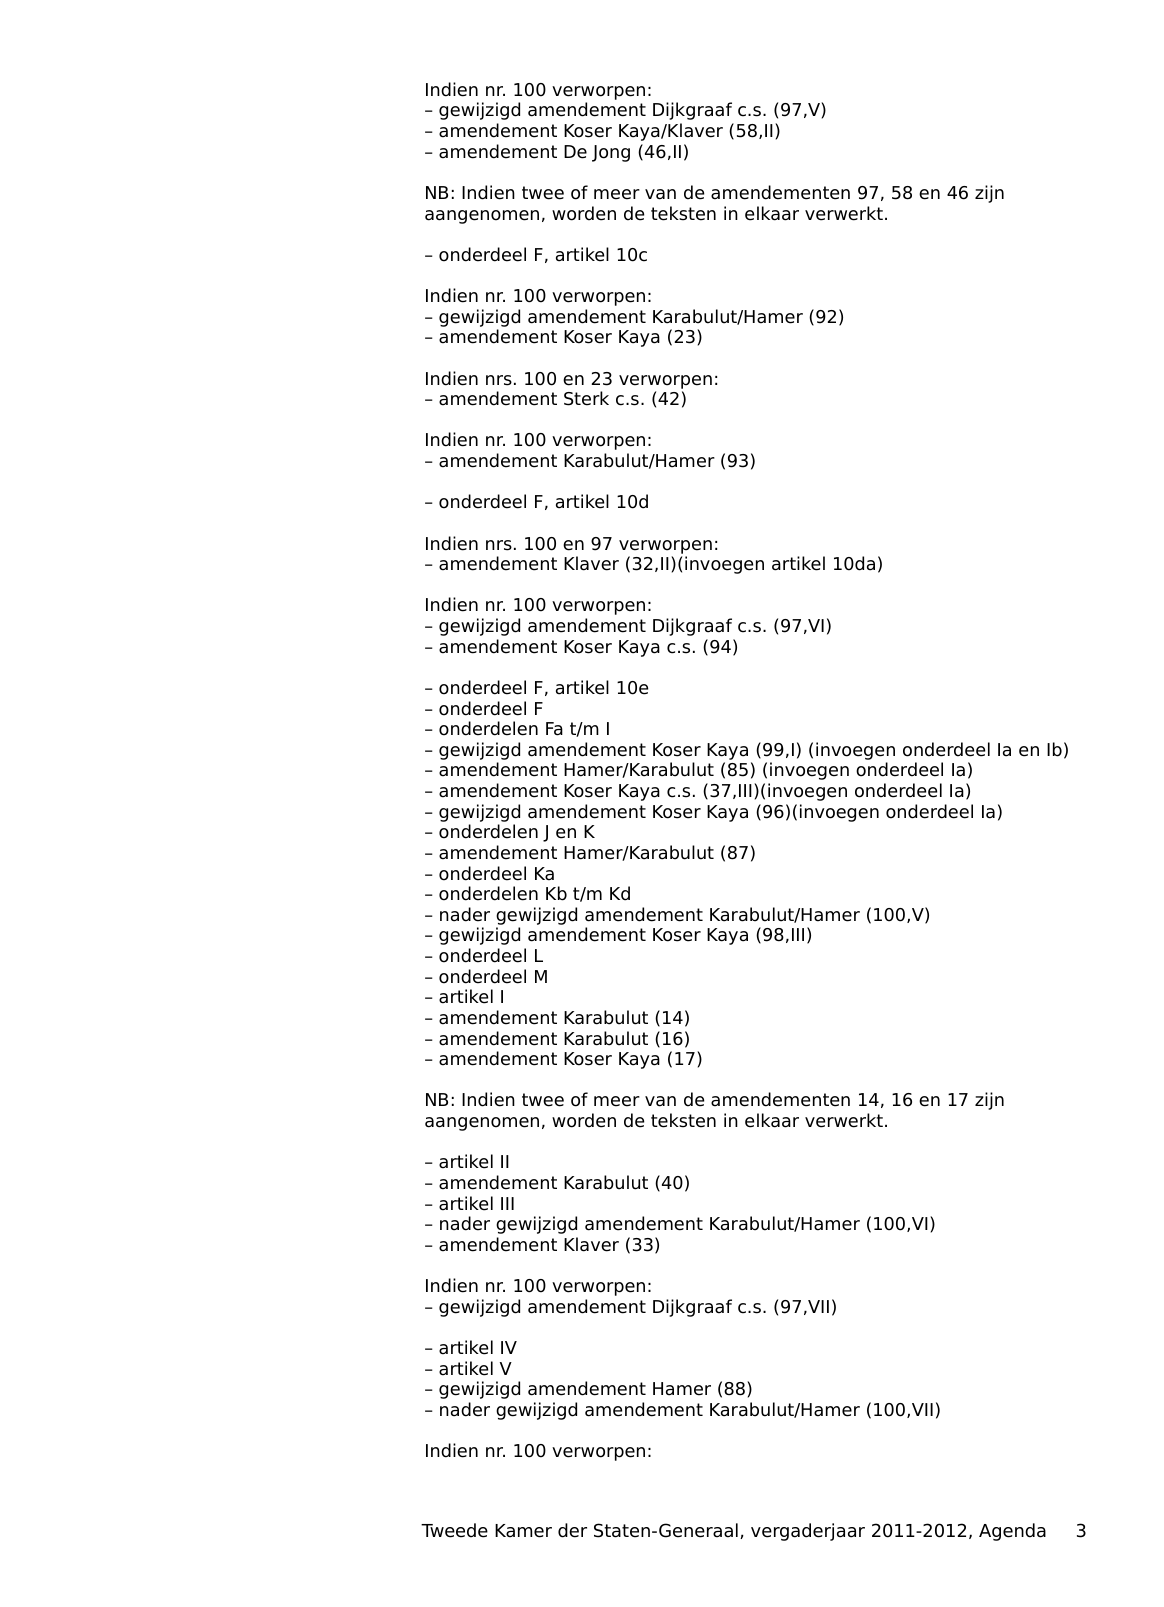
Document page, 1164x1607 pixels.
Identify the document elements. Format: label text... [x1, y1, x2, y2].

table_cell [401, 1235, 418, 1255]
table_cell [77, 1338, 401, 1358]
table_cell [77, 348, 401, 368]
table_cell [77, 286, 401, 307]
table_cell – artikel IV [418, 1338, 1087, 1358]
table_cell [401, 142, 418, 162]
table_cell [77, 1194, 401, 1214]
table_cell [401, 864, 418, 884]
table_cell – onderdeel L [418, 946, 1087, 967]
table_cell [401, 616, 418, 637]
table_cell [401, 554, 418, 575]
table_cell [77, 987, 401, 1008]
table_cell [77, 472, 401, 492]
table_cell [401, 1297, 418, 1317]
table_cell [77, 1029, 401, 1049]
table_cell [401, 410, 418, 430]
table_cell [401, 100, 418, 121]
table_cell [401, 1379, 418, 1400]
table_cell [401, 884, 418, 905]
table_cell [401, 1214, 418, 1235]
table_cell Indien nrs. 100 en 23 verworpen: [418, 369, 1087, 389]
table_cell [77, 1214, 401, 1235]
table_cell NB: Indien twee of meer van de amendementen 97, 58 en 46 zijn aangenomen, worden de teksten in elkaar verwerkt. [418, 183, 1087, 224]
table_cell [77, 224, 401, 245]
table_cell [77, 843, 401, 863]
table_cell [401, 1255, 418, 1276]
table_cell – amendement Klaver (32,II)(invoegen artikel 10da) [418, 554, 1087, 575]
table_cell [401, 1029, 418, 1049]
table_cell [401, 1173, 418, 1193]
table_cell [401, 1400, 418, 1420]
table_cell [77, 1173, 401, 1193]
table_cell [77, 1049, 401, 1070]
table_cell [77, 637, 401, 657]
table_cell [77, 327, 401, 348]
table_cell Indien nr. 100 verworpen: [418, 1441, 1087, 1462]
table_cell [401, 286, 418, 307]
table_cell [77, 595, 401, 616]
table_cell [401, 967, 418, 987]
table_cell – artikel III [418, 1194, 1087, 1214]
table_cell [77, 121, 401, 142]
table_cell – amendement Hamer/Karabulut (87) [418, 843, 1087, 863]
table_cell – amendement Klaver (33) [418, 1235, 1087, 1255]
table_cell – amendement Karabulut (16) [418, 1029, 1087, 1049]
table_cell [401, 121, 418, 142]
table_cell [401, 575, 418, 595]
table_cell – artikel V [418, 1359, 1087, 1379]
table_cell [77, 657, 401, 678]
table_cell [401, 1152, 418, 1173]
table_cell [77, 1090, 401, 1132]
table_cell [401, 678, 418, 698]
table_cell [401, 430, 418, 451]
table_cell [401, 802, 418, 822]
table_cell [77, 1276, 401, 1297]
table_cell – amendement Karabulut/Hamer (93) [418, 451, 1087, 472]
table_cell [77, 822, 401, 843]
table_cell – nader gewijzigd amendement Karabulut/Hamer (100,V) [418, 905, 1087, 925]
table_cell [401, 595, 418, 616]
table_cell – amendement Karabulut (40) [418, 1173, 1087, 1193]
table_cell [418, 472, 1087, 492]
table_cell [401, 369, 418, 389]
table_cell – onderdeel M [418, 967, 1087, 987]
table_cell [77, 699, 401, 719]
table_cell [401, 781, 418, 802]
table_cell [418, 265, 1087, 286]
table_cell [77, 492, 401, 513]
table_cell [77, 100, 401, 121]
table_cell [77, 719, 401, 740]
table_cell – onderdeel F, artikel 10c [418, 245, 1087, 265]
table_cell [401, 1338, 418, 1358]
table_cell [418, 162, 1087, 183]
table_cell [77, 1008, 401, 1028]
table_cell [401, 245, 418, 265]
table_cell [77, 59, 401, 80]
table_cell [401, 513, 418, 533]
table_cell [418, 1255, 1087, 1276]
table_cell NB: Indien twee of meer van de amendementen 14, 16 en 17 zijn aangenomen, worden de teksten in elkaar verwerkt. [418, 1090, 1087, 1132]
table_cell [77, 802, 401, 822]
table_cell [77, 1420, 401, 1441]
table_cell [401, 1070, 418, 1090]
table_cell [401, 1276, 418, 1297]
table_cell [401, 1359, 418, 1379]
table_cell [401, 1132, 418, 1152]
table_cell [77, 1255, 401, 1276]
table_cell Indien nr. 100 verworpen: [418, 80, 1087, 100]
table_cell [401, 162, 418, 183]
table_cell [418, 657, 1087, 678]
table_cell [401, 1194, 418, 1214]
table_cell [401, 224, 418, 245]
table_cell [77, 760, 401, 781]
table_cell – amendement Sterk c.s. (42) [418, 389, 1087, 410]
table_cell [401, 327, 418, 348]
table_cell [401, 492, 418, 513]
table_cell [418, 224, 1087, 245]
table_cell [401, 265, 418, 286]
table_cell [77, 1070, 401, 1090]
table_cell – amendement Hamer/Karabulut (85) (invoegen onderdeel Ia) [418, 760, 1087, 781]
table_cell [77, 884, 401, 905]
table_cell Indien nr. 100 verworpen: [418, 1276, 1087, 1297]
table_cell – artikel I [418, 987, 1087, 1008]
table_cell [77, 307, 401, 327]
table_cell – amendement De Jong (46,II) [418, 142, 1087, 162]
table_cell [401, 1008, 418, 1028]
table_cell [77, 430, 401, 451]
table_cell – amendement Koser Kaya c.s. (37,III)(invoegen onderdeel Ia) [418, 781, 1087, 802]
table_cell – onderdelen Fa t/m I [418, 719, 1087, 740]
table_cell [77, 616, 401, 637]
table_cell [418, 1420, 1087, 1441]
table_cell – onderdeel F, artikel 10d [418, 492, 1087, 513]
table_cell [418, 348, 1087, 368]
table_cell [77, 410, 401, 430]
table_cell [401, 822, 418, 843]
table_cell [77, 1235, 401, 1255]
table_cell [401, 843, 418, 863]
table_cell [418, 1070, 1087, 1090]
table_cell – nader gewijzigd amendement Karabulut/Hamer (100,VI) [418, 1214, 1087, 1235]
table_cell [401, 534, 418, 554]
table_cell [418, 59, 1087, 80]
table_cell – gewijzigd amendement Hamer (88) [418, 1379, 1087, 1400]
table_cell [401, 1090, 418, 1132]
table_cell [418, 1132, 1087, 1152]
table_cell [401, 183, 418, 224]
table_cell – nader gewijzigd amendement Karabulut/Hamer (100,VII) [418, 1400, 1087, 1420]
table_cell Indien nr. 100 verworpen: [418, 430, 1087, 451]
table_cell [401, 1049, 418, 1070]
table_cell – gewijzigd amendement Koser Kaya (96)(invoegen onderdeel Ia) [418, 802, 1087, 822]
table_cell [77, 678, 401, 698]
table_cell [418, 410, 1087, 430]
table_cell [401, 719, 418, 740]
table_cell [77, 575, 401, 595]
table_cell [77, 245, 401, 265]
table_cell – artikel II [418, 1152, 1087, 1173]
table_cell [401, 348, 418, 368]
table_cell [77, 80, 401, 100]
table_cell – onderdeel F, artikel 10e [418, 678, 1087, 698]
table_cell – amendement Koser Kaya (17) [418, 1049, 1087, 1070]
table_cell [401, 925, 418, 946]
table_cell [77, 1379, 401, 1400]
table_cell [401, 451, 418, 472]
table_cell [401, 905, 418, 925]
table_cell [401, 946, 418, 967]
table_cell [401, 472, 418, 492]
table_cell [418, 513, 1087, 533]
table_cell [418, 1317, 1087, 1338]
table_cell [401, 760, 418, 781]
table_cell [77, 369, 401, 389]
table_cell [401, 1317, 418, 1338]
table_cell [77, 781, 401, 802]
table_cell [77, 265, 401, 286]
table_cell [77, 1359, 401, 1379]
table_cell [77, 1132, 401, 1152]
table_cell [401, 987, 418, 1008]
table_cell [401, 1420, 418, 1441]
table_cell [401, 80, 418, 100]
table_cell [77, 1441, 401, 1462]
table_cell [77, 946, 401, 967]
table_cell [77, 1317, 401, 1338]
table_cell [418, 575, 1087, 595]
table_cell [77, 451, 401, 472]
table_cell [77, 534, 401, 554]
table_cell [77, 864, 401, 884]
table_cell [77, 513, 401, 533]
table_cell – amendement Koser Kaya (23) [418, 327, 1087, 348]
table_cell [77, 1297, 401, 1317]
table_cell – gewijzigd amendement Dijkgraaf c.s. (97,V) [418, 100, 1087, 121]
table_cell – gewijzigd amendement Dijkgraaf c.s. (97,VI) [418, 616, 1087, 637]
table_cell [401, 637, 418, 657]
table_cell [401, 389, 418, 410]
table_cell – amendement Karabulut (14) [418, 1008, 1087, 1028]
table_cell [401, 740, 418, 760]
table_cell [77, 967, 401, 987]
table_cell [401, 59, 418, 80]
table_cell – gewijzigd amendement Koser Kaya (99,I) (invoegen onderdeel Ia en Ib) [418, 740, 1087, 760]
table_cell Indien nr. 100 verworpen: [418, 286, 1087, 307]
table_cell – gewijzigd amendement Dijkgraaf c.s. (97,VII) [418, 1297, 1087, 1317]
table_cell Indien nr. 100 verworpen: [418, 595, 1087, 616]
table_cell – onderdeel F [418, 699, 1087, 719]
table_cell [77, 1152, 401, 1173]
table_cell [77, 183, 401, 224]
table_cell [77, 554, 401, 575]
table_cell – gewijzigd amendement Karabulut/Hamer (92) [418, 307, 1087, 327]
table_cell [77, 1400, 401, 1420]
table_cell [77, 740, 401, 760]
table_cell [401, 1441, 418, 1462]
table_cell – onderdelen J en K [418, 822, 1087, 843]
table_cell – gewijzigd amendement Koser Kaya (98,III) [418, 925, 1087, 946]
table_cell [401, 307, 418, 327]
table_cell – onderdelen Kb t/m Kd [418, 884, 1087, 905]
table_cell [401, 657, 418, 678]
table_cell [77, 925, 401, 946]
table_cell [77, 389, 401, 410]
table_cell [401, 699, 418, 719]
table_cell – onderdeel Ka [418, 864, 1087, 884]
table_cell Indien nrs. 100 en 97 verworpen: [418, 534, 1087, 554]
table_cell [77, 142, 401, 162]
table_cell – amendement Koser Kaya/Klaver (58,II) [418, 121, 1087, 142]
table_cell – amendement Koser Kaya c.s. (94) [418, 637, 1087, 657]
table_cell [77, 162, 401, 183]
table_cell [77, 905, 401, 925]
